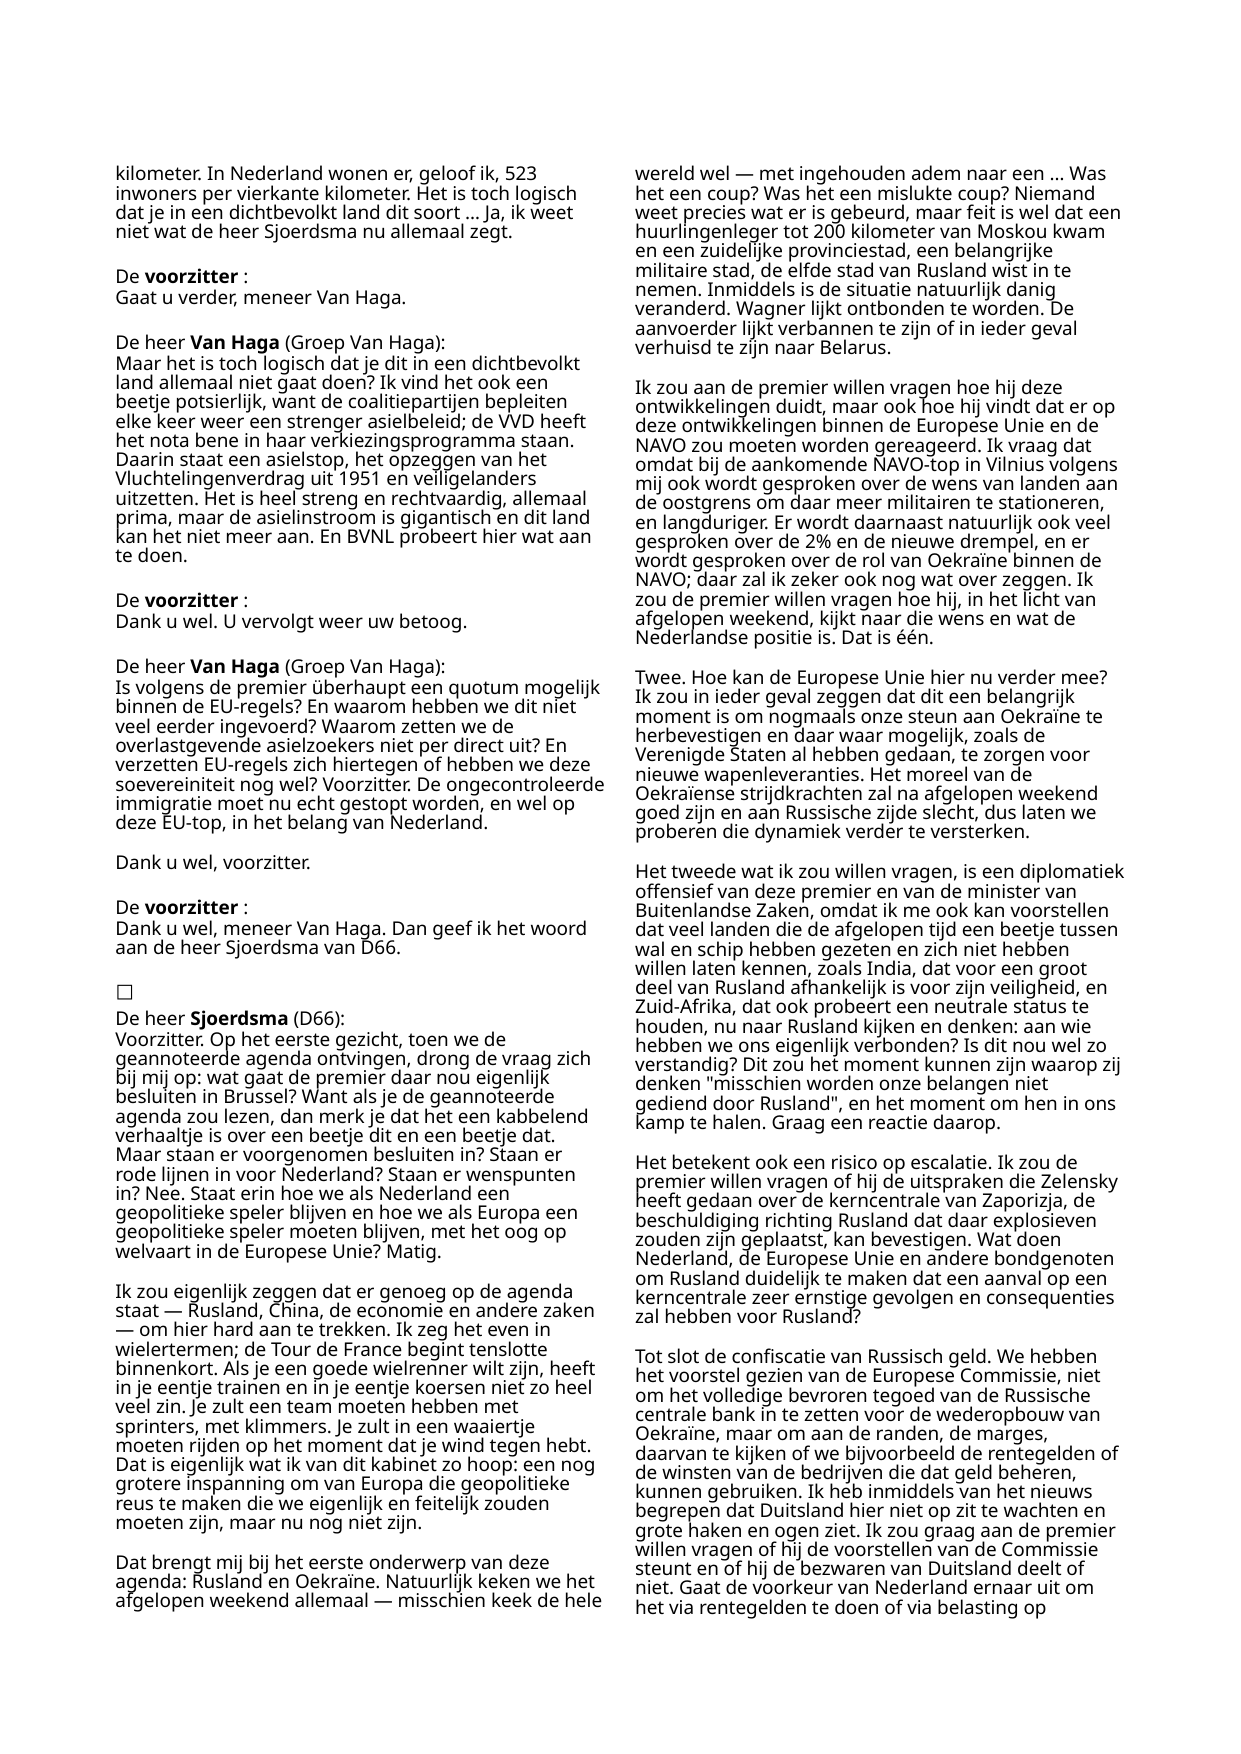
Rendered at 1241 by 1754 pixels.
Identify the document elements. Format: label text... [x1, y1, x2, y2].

text De voorzitter : [115, 263, 605, 289]
text De voorzitter : [115, 894, 605, 920]
text Tot slot de confiscatie van Russisch geld. We hebben het voorstel gezien van de Europese Commissie, niet om het volledige bevroren tegoed van de Russische centrale bank in te zetten voor de wederopbouw van Oekraïne, maar om aan de randen, de marges, daarvan te kijken of we bijvoorbeeld de rentegelden of de winsten van de bedrijven die dat geld beheren, kunnen gebruiken. Ik heb inmiddels van het nieuws begrepen dat Duitsland hier niet op zit te wachten en grote haken en ogen ziet. Ik zou graag aan de premier willen vragen of hij de voorstellen van de Commissie steunt en of hij de bezwaren van Duitsland deelt of niet. Gaat de voorkeur van Nederland ernaar uit om het via rentegelden te doen of via belasting op [635, 1348, 1125, 1618]
text Dank u wel. U vervolgt weer uw betoog. [115, 613, 605, 633]
text Dank u wel, meneer Van Haga. Dan geef ik het woord aan de heer Sjoerdsma van D66. [115, 920, 605, 958]
text Dank u wel, voorzitter. [115, 854, 605, 873]
text Maar het is toch logisch dat je dit in een dichtbevolkt land allemaal niet gaat doen? Ik vind het ook een beetje potsierlijk, want de coalitiepartijen bepleiten elke keer weer een strenger asielbeleid; de VVD heeft het nota bene in haar verkiezingsprogramma staan. Daarin staat een asielstop, het opzeggen van het Vluchtelingenverdrag uit 1951 en veiligelanders uitzetten. Het is heel streng en rechtvaardig, allemaal prima, maar de asielinstroom is gigantisch en dit land kan het niet meer aan. En BVNL probeert hier wat aan te doen. [115, 355, 605, 567]
text Dat brengt mij bij het eerste onderwerp van deze agenda: Rusland en Oekraïne. Natuurlijk keken we het afgelopen weekend allemaal — misschien keek de hele [115, 1554, 605, 1612]
text Is volgens de premier überhaupt een quotum mogelijk binnen de EU-regels? En waarom hebben we dit niet veel eerder ingevoerd? Waarom zetten we de overlastgevende asielzoekers niet per direct uit? En verzetten EU-regels zich hiertegen of hebben we deze soevereiniteit nog wel? Voorzitter. De ongecontroleerde immigratie moet nu echt gestopt worden, en wel op deze EU-top, in het belang van Nederland. [115, 679, 605, 833]
text wereld wel — met ingehouden adem naar een … Was het een coup? Was het een mislukte coup? Niemand weet precies wat er is gebeurd, maar feit is wel dat een huurlingenleger tot 200 kilometer van Moskou kwam en een zuidelijke provinciestad, een belangrijke militaire stad, de elfde stad van Rusland wist in te nemen. Inmiddels is de situatie natuurlijk danig veranderd. Wagner lijkt ontbonden te worden. De aanvoerder lijkt verbannen te zijn of in ieder geval verhuisd te zijn naar Belarus. [635, 165, 1125, 358]
text kilometer. In Nederland wonen er, geloof ik, 523 inwoners per vierkante kilometer. Het is toch logisch dat je in een dichtbevolkt land dit soort … Ja, ik weet niet wat de heer Sjoerdsma nu allemaal zegt. [115, 165, 605, 242]
text Ik zou aan de premier willen vragen hoe hij deze ontwikkelingen duidt, maar ook hoe hij vindt dat er op deze ontwikkelingen binnen de Europese Unie en de NAVO zou moeten worden gereageerd. Ik vraag dat omdat bij de aankomende NAVO-top in Vilnius volgens mij ook wordt gesproken over de wens van landen aan de oostgrens om daar meer militairen te stationeren, en langduriger. Er wordt daarnaast natuurlijk ook veel gesproken over de 2% en de nieuwe drempel, en er wordt gesproken over de rol van Oekraïne binnen de NAVO; daar zal ik zeker ook nog wat over zeggen. Ik zou de premier willen vragen hoe hij, in het licht van afgelopen weekend, kijkt naar die wens en wat de Nederlandse positie is. Dat is één. [635, 379, 1125, 648]
text Voorzitter. Op het eerste gezicht, toen we de geannoteerde agenda ontvingen, drong de vraag zich bij mij op: wat gaat de premier daar nou eigenlijk besluiten in Brussel? Want als je de geannoteerde agenda zou lezen, dan merk je dat het een kabbelend verhaaltje is over een beetje dit en een beetje dat. Maar staan er voorgenomen besluiten in? Staan er rode lijnen in voor Nederland? Staan er wenspunten in? Nee. Staat erin hoe we als Nederland een geopolitieke speler blijven en hoe we als Europa een geopolitieke speler moeten blijven, met het oog op welvaart in de Europese Unie? Matig. [115, 1031, 605, 1262]
text De heer Sjoerdsma (D66): [115, 1005, 605, 1031]
text De heer Van Haga (Groep Van Haga): [115, 329, 605, 355]
text Gaat u verder, meneer Van Haga. [115, 289, 605, 308]
text Twee. Hoe kan de Europese Unie hier nu verder mee? Ik zou in ieder geval zeggen dat dit een belangrijk moment is om nogmaals onze steun aan Oekraïne te herbevestigen en daar waar mogelijk, zoals de Verenigde Staten al hebben gedaan, te zorgen voor nieuwe wapenleveranties. Het moreel van de Oekraïense strijdkrachten zal na afgelopen weekend goed zijn en aan Russische zijde slecht, dus laten we proberen die dynamiek verder te versterken. [635, 669, 1125, 843]
text De voorzitter : [115, 588, 605, 613]
text De heer Van Haga (Groep Van Haga): [115, 653, 605, 679]
text ⬜ [115, 979, 605, 1005]
text Het tweede wat ik zou willen vragen, is een diplomatiek offensief van deze premier en van de minister van Buitenlandse Zaken, omdat ik me ook kan voorstellen dat veel landen die de afgelopen tijd een beetje tussen wal en schip hebben gezeten en zich niet hebben willen laten kennen, zoals India, dat voor een groot deel van Rusland afhankelijk is voor zijn veiligheid, en Zuid-Afrika, dat ook probeert een neutrale status te houden, nu naar Rusland kijken en denken: aan wie hebben we ons eigenlijk verbonden? Is dit nou wel zo verstandig? Dit zou het moment kunnen zijn waarop zij denken "misschien worden onze belangen niet gediend door Rusland", en het moment om hen in ons kamp te halen. Graag een reactie daarop. [635, 863, 1125, 1133]
text Ik zou eigenlijk zeggen dat er genoeg op de agenda staat — Rusland, China, de economie en andere zaken — om hier hard aan te trekken. Ik zeg het even in wielertermen; de Tour de France begint tenslotte binnenkort. Als je een goede wielrenner wilt zijn, heeft in je eentje trainen en in je eentje koersen niet zo heel veel zin. Je zult een team moeten hebben met sprinters, met klimmers. Je zult in een waaiertje moeten rijden op het moment dat je wind tegen hebt. Dat is eigenlijk wat ik van dit kabinet zo hoop: een nog grotere inspanning om van Europa die geopolitieke reus te maken die we eigenlijk en feitelijk zouden moeten zijn, maar nu nog niet zijn. [115, 1283, 605, 1533]
text Het betekent ook een risico op escalatie. Ik zou de premier willen vragen of hij de uitspraken die Zelensky heeft gedaan over de kerncentrale van Zaporizja, de beschuldiging richting Rusland dat daar explosieven zouden zijn geplaatst, kan bevestigen. Wat doen Nederland, de Europese Unie en andere bondgenoten om Rusland duidelijk te maken dat een aanval op een kerncentrale zeer ernstige gevolgen en consequenties zal hebben voor Rusland? [635, 1154, 1125, 1327]
